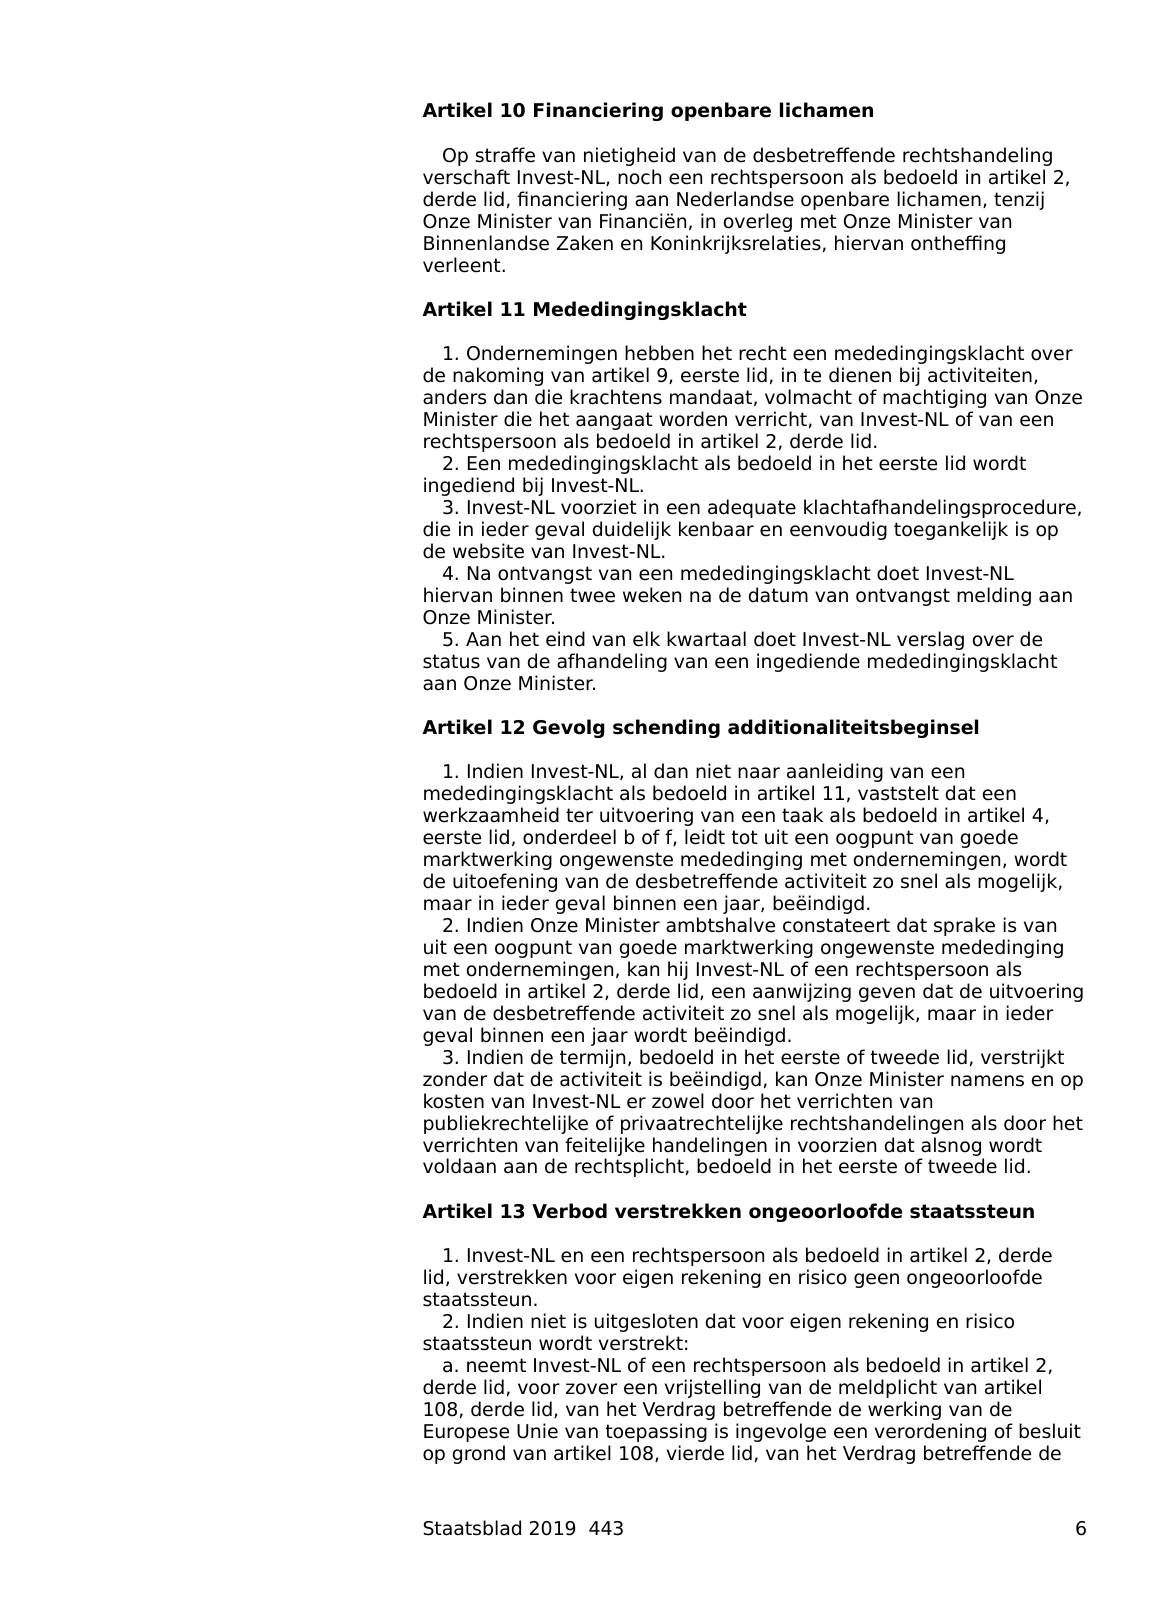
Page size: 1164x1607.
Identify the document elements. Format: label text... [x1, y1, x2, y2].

text Op straffe van nietigheid van de desbetreffende rechtshandeling verschaft Invest-NL, noch een rechtspersoon als bedoeld in artikel 2, derde lid, financiering aan Nederlandse openbare lichamen, tenzij Onze Minister van Financiën, in overleg met Onze Minister van Binnenlandse Zaken en Koninkrijksrelaties, hiervan ontheffing verleent. [422, 144, 1087, 276]
subtitle Artikel 10 Financiering openbare lichamen [422, 100, 1087, 122]
text 1. Ondernemingen hebben het recht een mededingingsklacht over de nakoming van artikel 9, eerste lid, in te dienen bij activiteiten, anders dan die krachtens mandaat, volmacht of machtiging van Onze Minister die het aangaat worden verricht, van Invest-NL of van een rechtspersoon als bedoeld in artikel 2, derde lid. [422, 343, 1087, 453]
text 1. Indien Invest-NL, al dan niet naar aanleiding van een mededingingsklacht als bedoeld in artikel 11, vaststelt dat een werkzaamheid ter uitvoering van een taak als bedoeld in artikel 4, eerste lid, onderdeel b of f, leidt tot uit een oogpunt van goede marktwerking ongewenste mededinging met ondernemingen, wordt de uitoefening van de desbetreffende activiteit zo snel als mogelijk, maar in ieder geval binnen een jaar, beëindigd. [422, 761, 1087, 915]
text 2. Indien niet is uitgesloten dat voor eigen rekening en risico staatssteun wordt verstrekt: [422, 1311, 1087, 1355]
text a. neemt Invest-NL of een rechtspersoon als bedoeld in artikel 2, derde lid, voor zover een vrijstelling van de meldplicht van artikel 108, derde lid, van het Verdrag betreffende de werking van de Europese Unie van toepassing is ingevolge een verordening of besluit op grond van artikel 108, vierde lid, van het Verdrag betreffende de [422, 1355, 1087, 1464]
text 2. Indien Onze Minister ambtshalve constateert dat sprake is van uit een oogpunt van goede marktwerking ongewenste mededinging met ondernemingen, kan hij Invest-NL of een rechtspersoon als bedoeld in artikel 2, derde lid, een aanwijzing geven dat de uitvoering van de desbetreffende activiteit zo snel als mogelijk, maar in ieder geval binnen een jaar wordt beëindigd. [422, 915, 1087, 1047]
text 3. Indien de termijn, bedoeld in het eerste of tweede lid, verstrijkt zonder dat de activiteit is beëindigd, kan Onze Minister namens en op kosten van Invest-NL er zowel door het verrichten van publiekrechtelijke of privaatrechtelijke rechtshandelingen als door het verrichten van feitelijke handelingen in voorzien dat alsnog wordt voldaan aan de rechtsplicht, bedoeld in het eerste of tweede lid. [422, 1047, 1087, 1178]
text 1. Invest-NL en een rechtspersoon als bedoeld in artikel 2, derde lid, verstrekken voor eigen rekening en risico geen ongeoorloofde staatssteun. [422, 1245, 1087, 1311]
subtitle Artikel 11 Mededingingsklacht [422, 299, 1087, 321]
subtitle Artikel 12 Gevolg schending additionaliteitsbeginsel [422, 717, 1087, 739]
text 2. Een mededingingsklacht als bedoeld in het eerste lid wordt ingediend bij Invest-NL. [422, 453, 1087, 497]
text 4. Na ontvangst van een mededingingsklacht doet Invest-NL hiervan binnen twee weken na de datum van ontvangst melding aan Onze Minister. [422, 563, 1087, 628]
text 3. Invest-NL voorziet in een adequate klachtafhandelingsprocedure, die in ieder geval duidelijk kenbaar en eenvoudig toegankelijk is op de website van Invest-NL. [422, 497, 1087, 563]
text 5. Aan het eind van elk kwartaal doet Invest-NL verslag over de status van de afhandeling van een ingediende mededingingsklacht aan Onze Minister. [422, 628, 1087, 694]
subtitle Artikel 13 Verbod verstrekken ongeoorloofde staatssteun [422, 1201, 1087, 1223]
